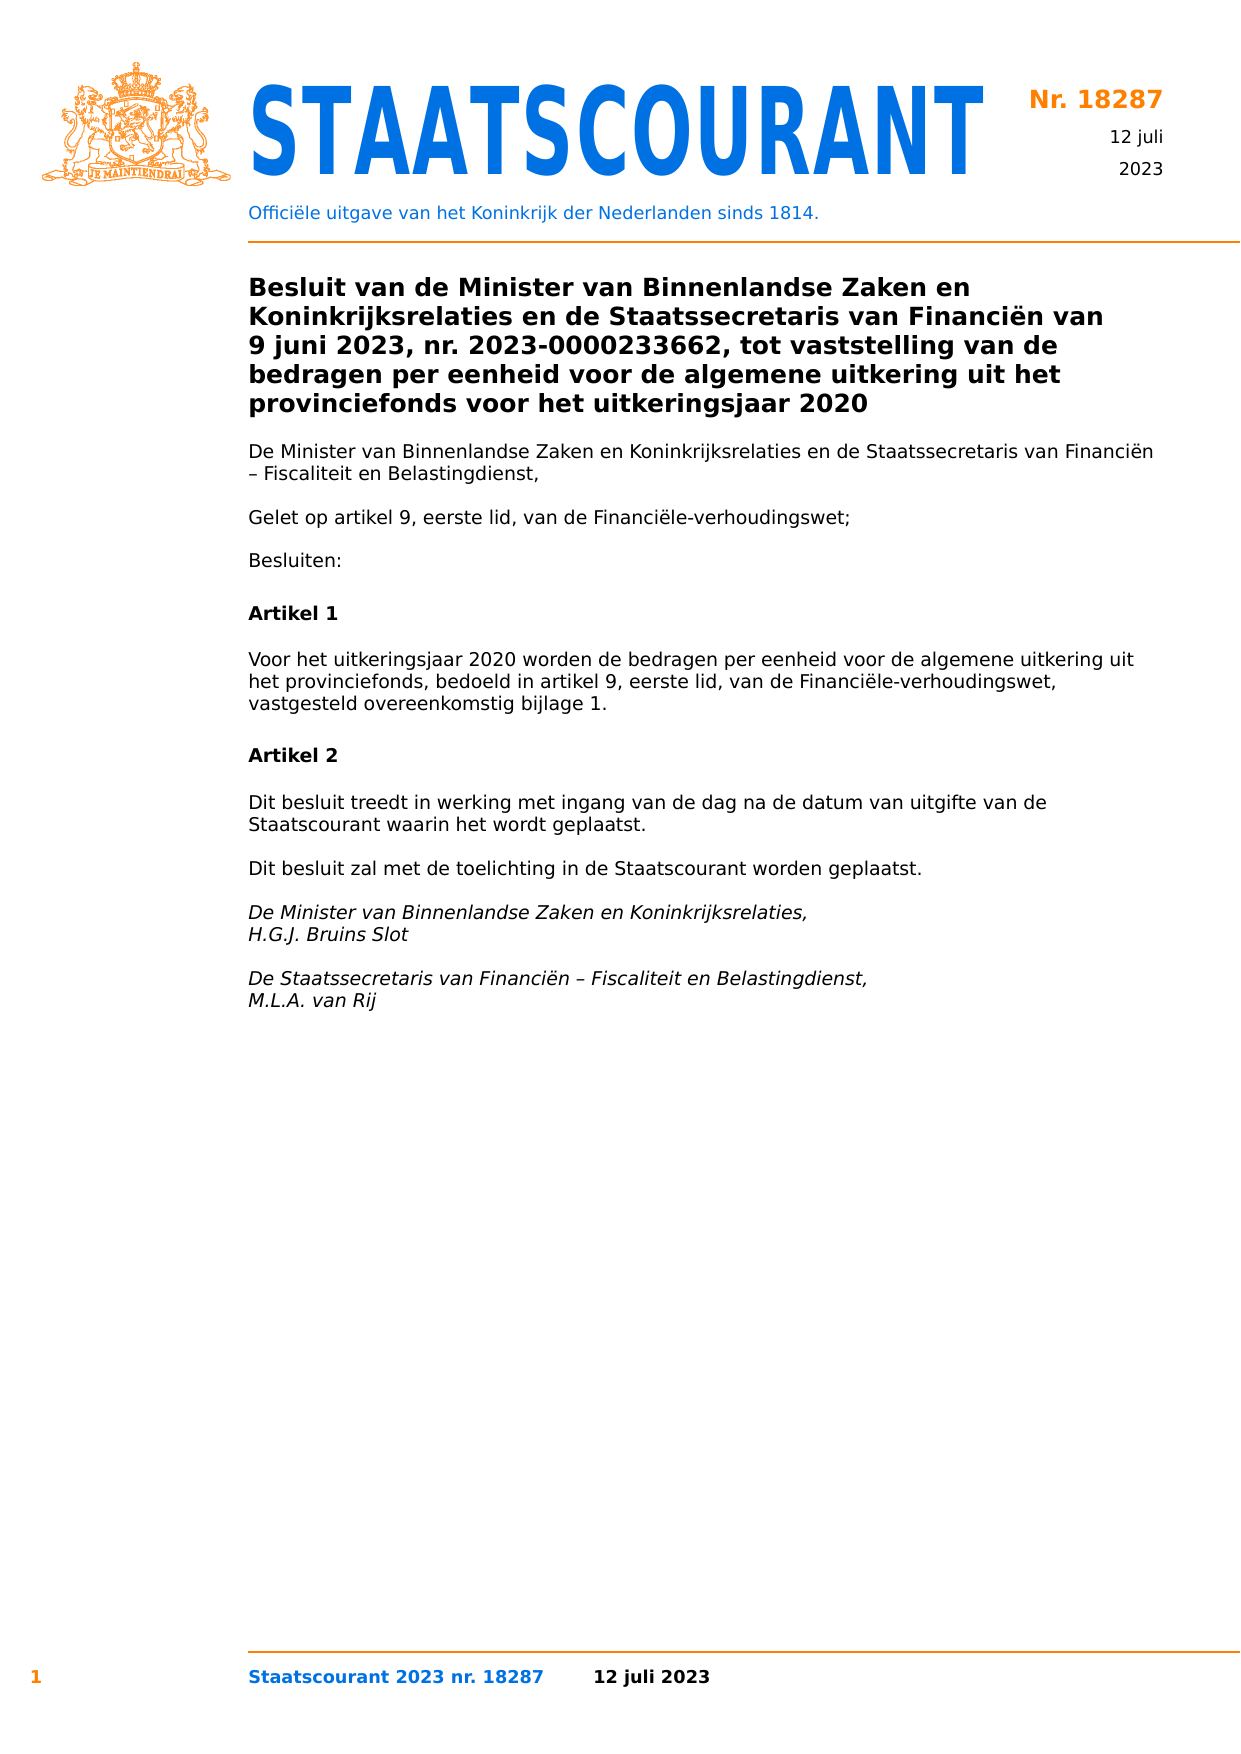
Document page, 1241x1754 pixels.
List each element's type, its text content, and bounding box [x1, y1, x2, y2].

table_cell 12 juli [998, 121, 1240, 153]
table_header STAATSCOURANT [248, 62, 998, 203]
picture [41, 62, 231, 186]
subtitle Artikel 2 [248, 745, 1163, 767]
text Dit besluit treedt in werking met ingang van de dag na de datum van uitgifte van de Staatscourant waarin het wordt geplaatst. [248, 792, 1163, 836]
table_header Nr. 18287 [998, 62, 1240, 121]
table_cell 2023 [998, 153, 1240, 203]
table_header [25, 62, 248, 241]
table_cell Officiële uitgave van het Koninkrijk der Nederlanden sinds 1814. [248, 203, 1240, 241]
text Voor het uitkeringsjaar 2020 worden de bedragen per eenheid voor de algemene uitkering uit het provinciefonds, bedoeld in artikel 9, eerste lid, van de Financiële-verhoudingswet, vastgesteld overeenkomstig bijlage 1. [248, 649, 1163, 715]
text De Minister van Binnenlandse Zaken en Koninkrijksrelaties, H.G.J. Bruins Slot [248, 902, 1163, 946]
subtitle Artikel 1 [248, 602, 1163, 624]
text Besluiten: [248, 550, 1163, 572]
subtitle Besluit van de Minister van Binnenlandse Zaken en Koninkrijksrelaties en de Staatssecretaris van Financiën van 9 juni 2023, nr. 2023-0000233662, tot vaststelling van de bedragen per eenheid voor de algemene uitkering uit het provinciefonds voor het uitkeringsjaar 2020 [248, 273, 1163, 419]
text De Minister van Binnenlandse Zaken en Koninkrijksrelaties en de Staatssecretaris van Financiën – Fiscaliteit en Belastingdienst, [248, 441, 1163, 485]
text De Staatssecretaris van Financiën – Fiscaliteit en Belastingdienst, M.L.A. van Rij [248, 968, 1163, 1012]
text Gelet op artikel 9, eerste lid, van de Financiële-verhoudingswet; [248, 507, 1163, 528]
text Dit besluit zal met de toelichting in de Staatscourant worden geplaatst. [248, 858, 1163, 880]
